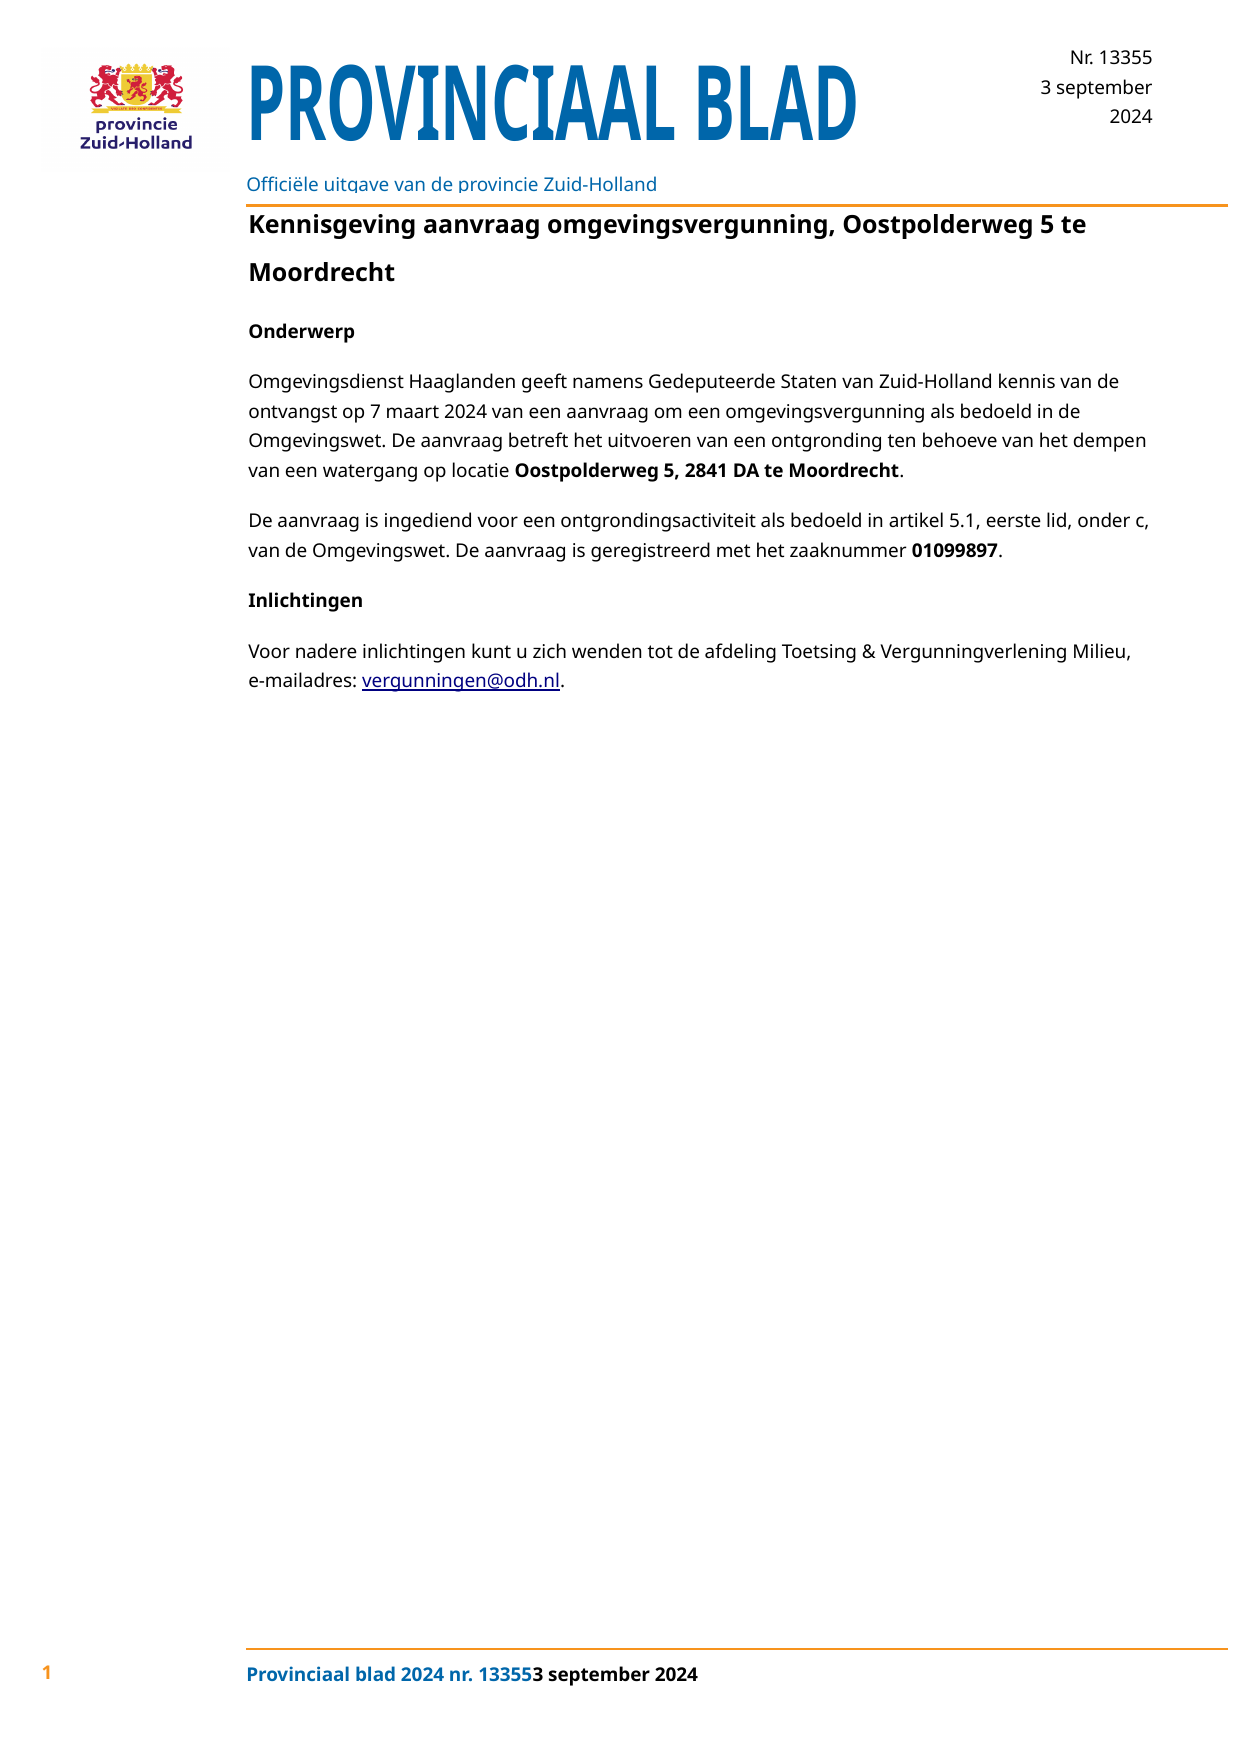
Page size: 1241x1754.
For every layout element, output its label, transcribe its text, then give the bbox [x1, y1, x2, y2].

picture [41, 47, 231, 172]
text Inlichtingen [248, 587, 1152, 613]
text Kennisgeving aanvraag omgevingsvergunning, Oostpolderweg 5 te Moordrecht [248, 207, 1152, 288]
text Voor nadere inlichtingen kunt u zich wenden tot de afdeling Toetsing & Vergunningverlening Milieu, e-mailadres: vergunningen@odh.nl. [248, 638, 1152, 693]
text Onderwerp [248, 318, 1152, 344]
text De aanvraag is ingediend voor een ontgrondingsactiviteit als bedoeld in artikel 5.1, eerste lid, onder c, van de Omgevingswet. De aanvraag is geregistreerd met het zaaknummer 01099897. [248, 507, 1152, 563]
text Omgevingsdienst Haaglanden geeft namens Gedeputeerde Staten van Zuid-Holland kennis van de ontvangst op 7 maart 2024 van een aanvraag om een omgevingsvergunning als bedoeld in de Omgevingswet. De aanvraag betreft het uitvoeren van een ontgronding ten behoeve van het dempen van een watergang op locatie Oostpolderweg 5, 2841 DA te Moordrecht. [248, 368, 1152, 483]
